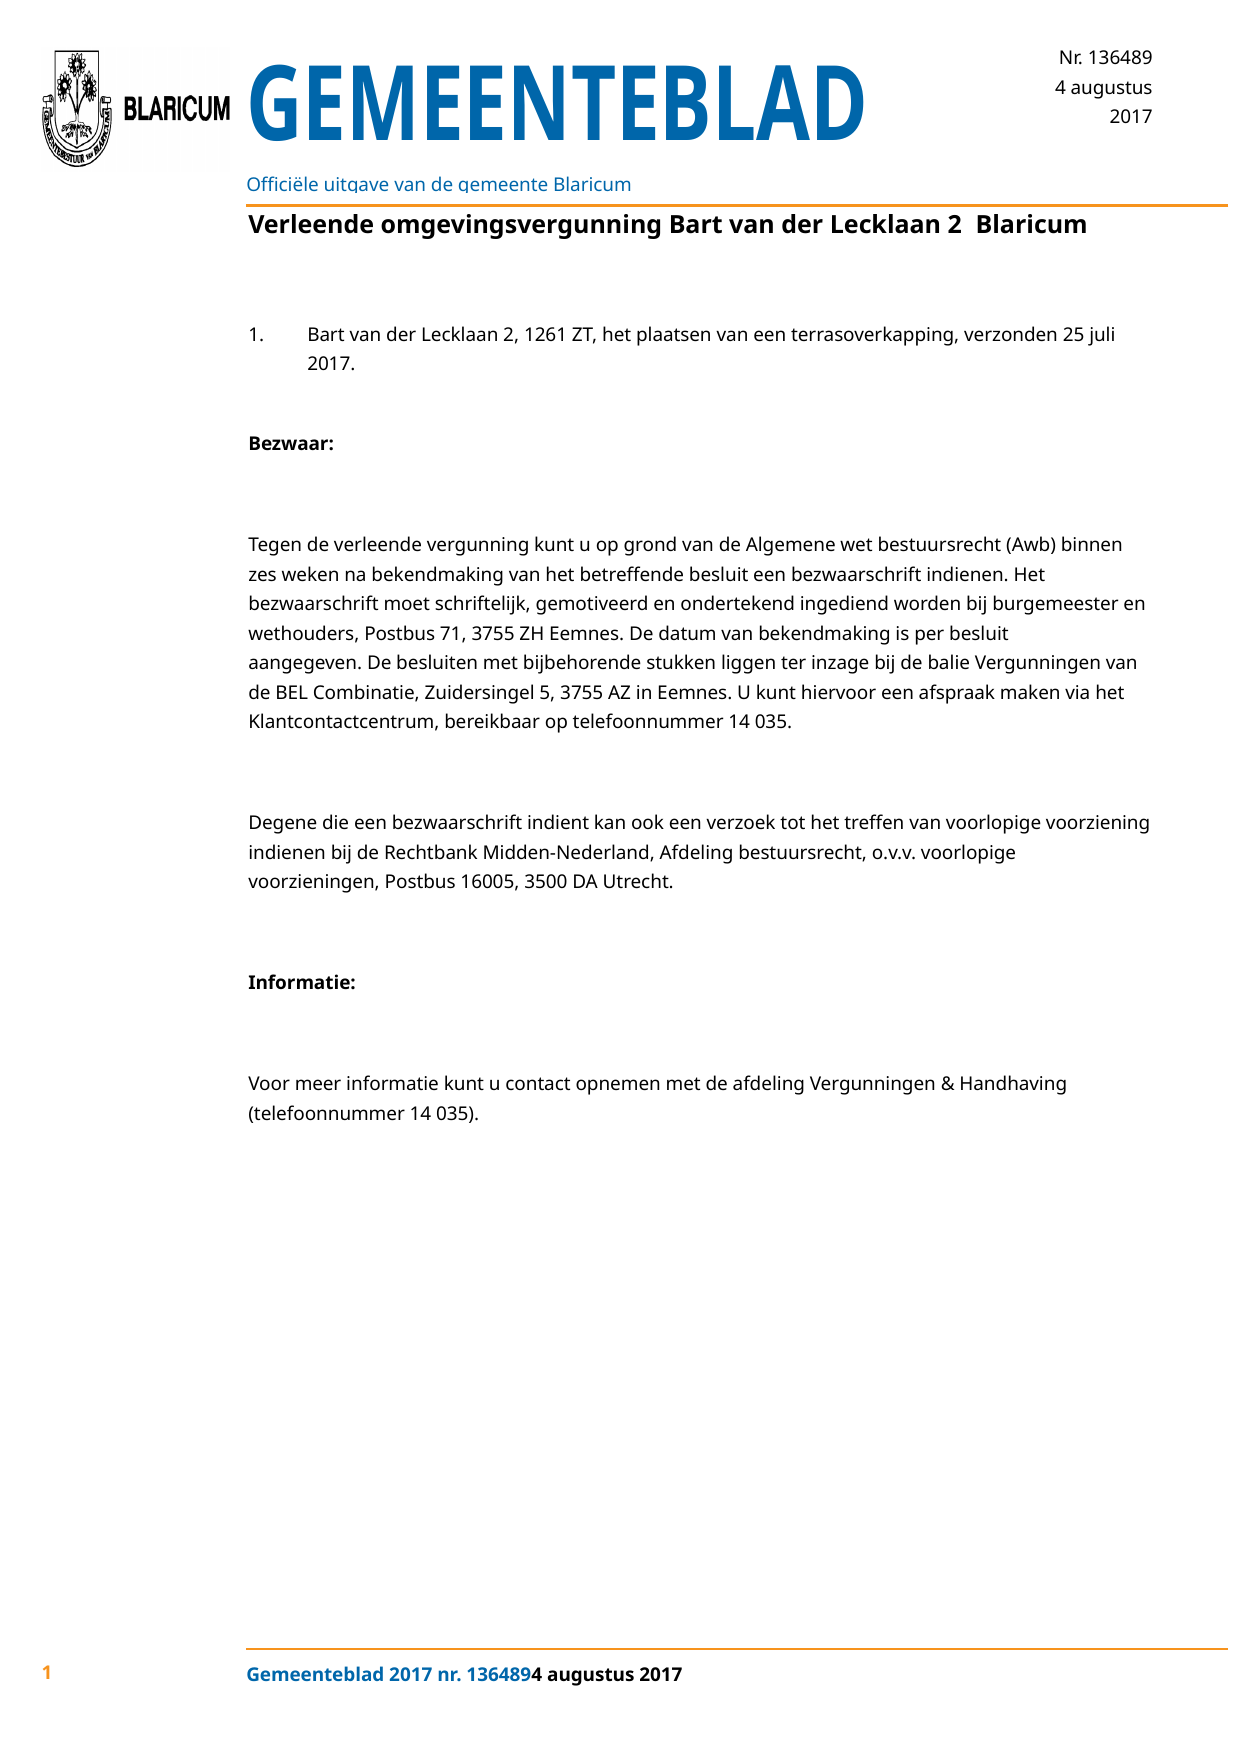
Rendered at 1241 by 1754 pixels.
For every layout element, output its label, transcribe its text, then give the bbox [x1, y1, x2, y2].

text Informatie: [248, 969, 1152, 995]
text Voor meer informatie kunt u contact opnemen met de afdeling Vergunningen & Handhaving (telefoonnummer 14 035). [248, 1070, 1152, 1126]
picture [41, 47, 231, 172]
text Degene die een bezwaarschrift indient kan ook een verzoek tot het treffen van voorlopige voorziening indienen bij de Rechtbank Midden-Nederland, Afdeling bestuursrecht, o.v.v. voorlopige voorzieningen, Postbus 16005, 3500 DA Utrecht. [248, 809, 1152, 894]
text Verleende omgevingsvergunning Bart van der Lecklaan 2 Blaricum [248, 207, 1152, 241]
text Bezwaar: [248, 430, 1152, 456]
list Bart van der Lecklaan 2, 1261 ZT, het plaatsen van een terrasoverkapping, verzonden 25 juli 2017. [248, 321, 1152, 376]
text Tegen de verleende vergunning kunt u op grond van de Algemene wet bestuursrecht (Awb) binnen zes weken na bekendmaking van het betreffende besluit een bezwaarschrift indienen. Het bezwaarschrift moet schriftelijk, gemotiveerd en ondertekend ingediend worden bij burgemeester en wethouders, Postbus 71, 3755 ZH Eemnes. De datum van bekendmaking is per besluit aangegeven. De besluiten met bijbehorende stukken liggen ter inzage bij de balie Vergunningen van de BEL Combinatie, Zuidersingel 5, 3755 AZ in Eemnes. U kunt hiervoor een afspraak maken via het Klantcontactcentrum, bereikbaar op telefoonnummer 14 035. [248, 531, 1152, 734]
